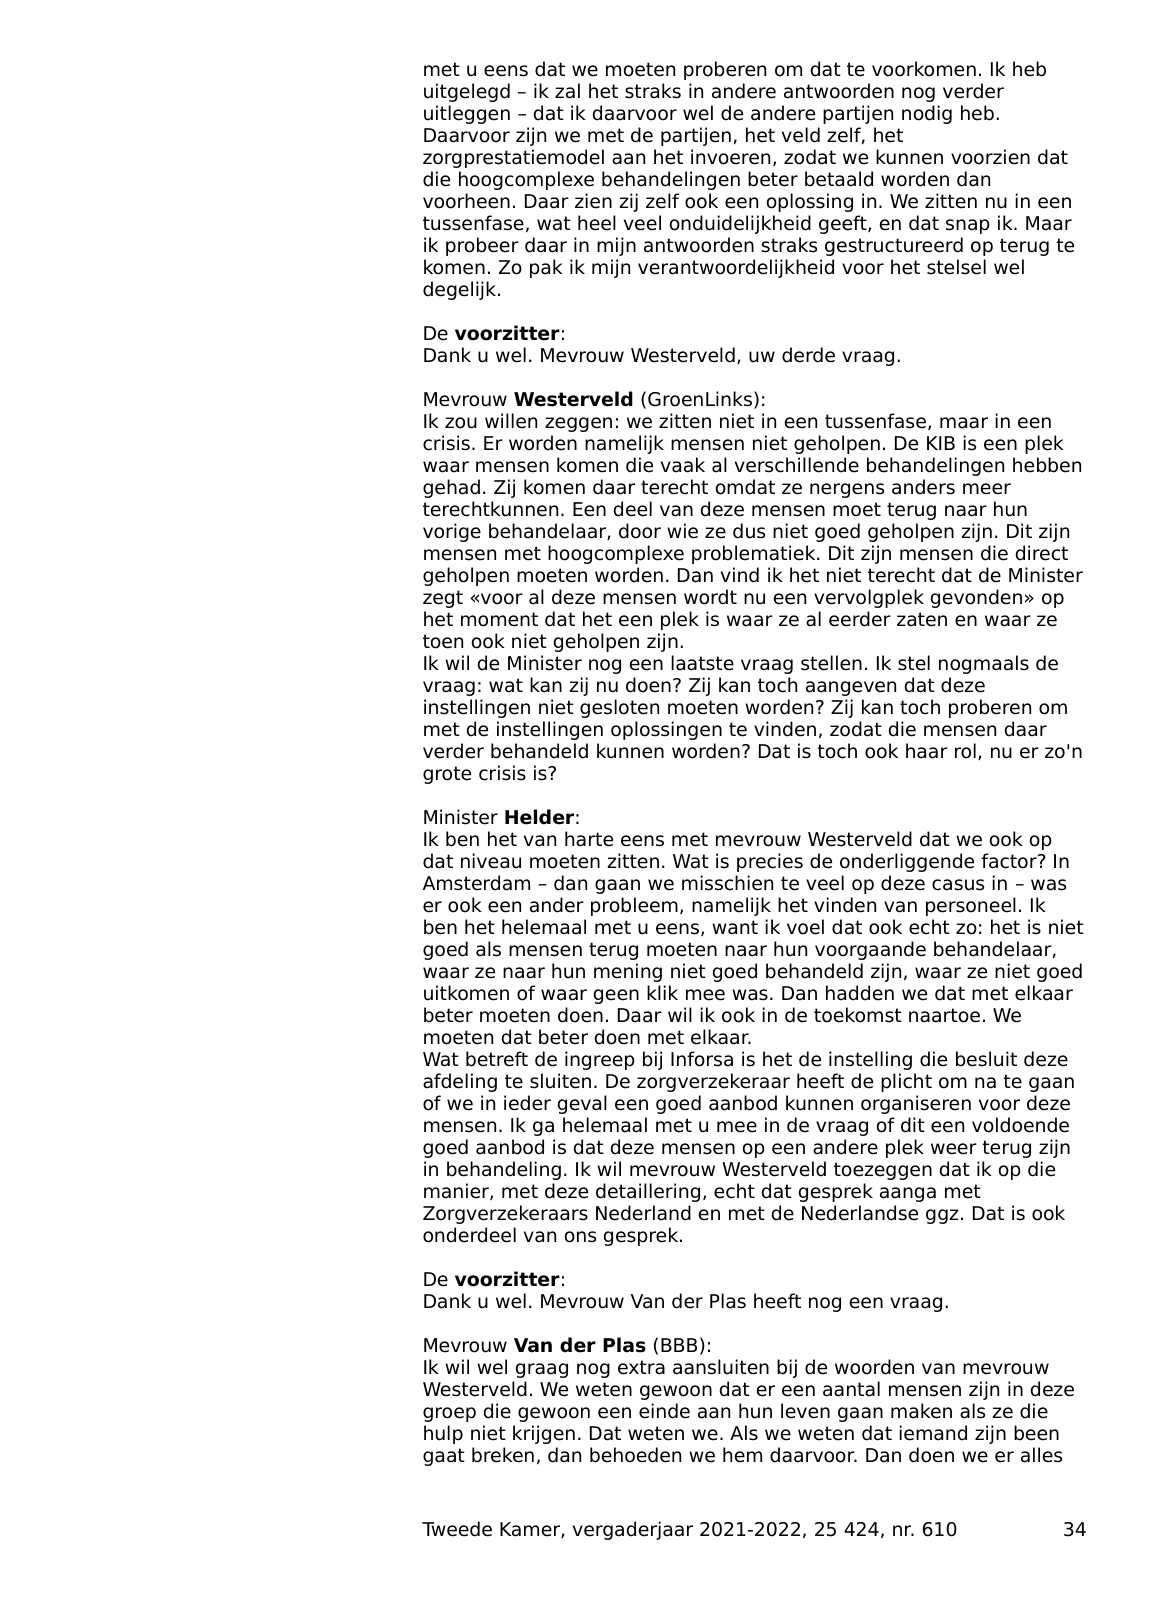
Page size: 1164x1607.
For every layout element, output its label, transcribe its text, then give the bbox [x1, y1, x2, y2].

text Ik wil wel graag nog extra aansluiten bij de woorden van mevrouw Westerveld. We weten gewoon dat er een aantal mensen zijn in deze groep die gewoon een einde aan hun leven gaan maken als ze die hulp niet krijgen. Dat weten we. Als we weten dat iemand zijn been gaat breken, dan behoeden we hem daarvoor. Dan doen we er alles [422, 1357, 1087, 1467]
text Dank u wel. Mevrouw Westerveld, uw derde vraag. [422, 345, 1087, 367]
text Dank u wel. Mevrouw Van der Plas heeft nog een vraag. [422, 1291, 1087, 1313]
text met u eens dat we moeten proberen om dat te voorkomen. Ik heb uitgelegd – ik zal het straks in andere antwoorden nog verder uitleggen – dat ik daarvoor wel de andere partijen nodig heb. Daarvoor zijn we met de partijen, het veld zelf, het zorgprestatiemodel aan het invoeren, zodat we kunnen voorzien dat die hoogcomplexe behandelingen beter betaald worden dan voorheen. Daar zien zij zelf ook een oplossing in. We zitten nu in een tussenfase, wat heel veel onduidelijkheid geeft, en dat snap ik. Maar ik probeer daar in mijn antwoorden straks gestructureerd op terug te komen. Zo pak ik mijn verantwoordelijkheid voor het stelsel wel degelijk. [422, 59, 1087, 301]
text Ik zou willen zeggen: we zitten niet in een tussenfase, maar in een crisis. Er worden namelijk mensen niet geholpen. De KIB is een plek waar mensen komen die vaak al verschillende behandelingen hebben gehad. Zij komen daar terecht omdat ze nergens anders meer terechtkunnen. Een deel van deze mensen moet terug naar hun vorige behandelaar, door wie ze dus niet goed geholpen zijn. Dit zijn mensen met hoogcomplexe problematiek. Dit zijn mensen die direct geholpen moeten worden. Dan vind ik het niet terecht dat de Minister zegt «voor al deze mensen wordt nu een vervolgplek gevonden» op het moment dat het een plek is waar ze al eerder zaten en waar ze toen ook niet geholpen zijn. [422, 411, 1087, 653]
text Ik wil de Minister nog een laatste vraag stellen. Ik stel nogmaals de vraag: wat kan zij nu doen? Zij kan toch aangeven dat deze instellingen niet gesloten moeten worden? Zij kan toch proberen om met de instellingen oplossingen te vinden, zodat die mensen daar verder behandeld kunnen worden? Dat is toch ook haar rol, nu er zo'n grote crisis is? [422, 653, 1087, 785]
text Minister Helder: [422, 807, 1087, 829]
text Ik ben het van harte eens met mevrouw Westerveld dat we ook op dat niveau moeten zitten. Wat is precies de onderliggende factor? In Amsterdam – dan gaan we misschien te veel op deze casus in – was er ook een ander probleem, namelijk het vinden van personeel. Ik ben het helemaal met u eens, want ik voel dat ook echt zo: het is niet goed als mensen terug moeten naar hun voorgaande behandelaar, waar ze naar hun mening niet goed behandeld zijn, waar ze niet goed uitkomen of waar geen klik mee was. Dan hadden we dat met elkaar beter moeten doen. Daar wil ik ook in de toekomst naartoe. We moeten dat beter doen met elkaar. [422, 829, 1087, 1049]
text De voorzitter: [422, 1269, 1087, 1291]
text De voorzitter: [422, 323, 1087, 345]
text Mevrouw Van der Plas (BBB): [422, 1335, 1087, 1357]
text Wat betreft de ingreep bij Inforsa is het de instelling die besluit deze afdeling te sluiten. De zorgverzekeraar heeft de plicht om na te gaan of we in ieder geval een goed aanbod kunnen organiseren voor deze mensen. Ik ga helemaal met u mee in de vraag of dit een voldoende goed aanbod is dat deze mensen op een andere plek weer terug zijn in behandeling. Ik wil mevrouw Westerveld toezeggen dat ik op die manier, met deze detaillering, echt dat gesprek aanga met Zorgverzekeraars Nederland en met de Nederlandse ggz. Dat is ook onderdeel van ons gesprek. [422, 1049, 1087, 1247]
text Mevrouw Westerveld (GroenLinks): [422, 389, 1087, 411]
